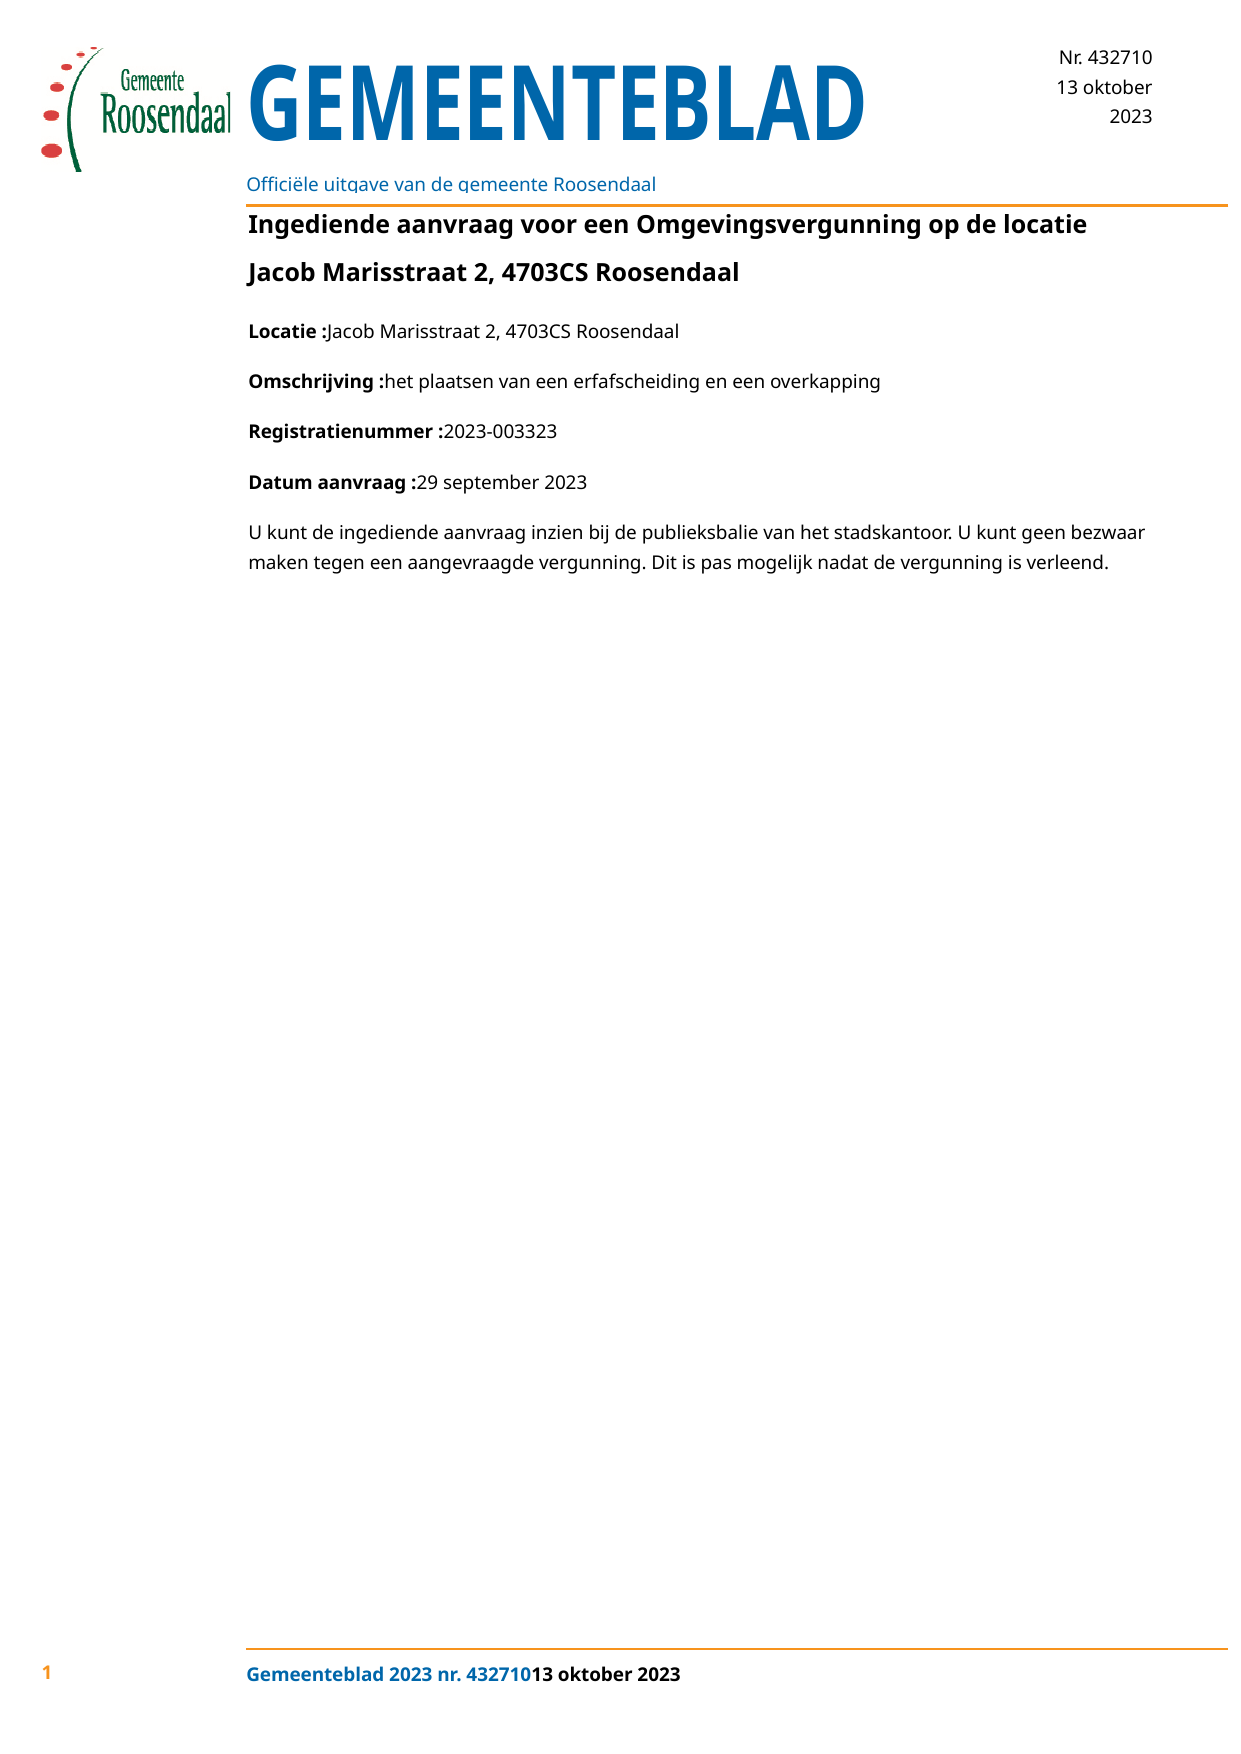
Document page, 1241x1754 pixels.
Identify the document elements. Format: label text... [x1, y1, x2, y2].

text U kunt de ingediende aanvraag inzien bij de publieksbalie van het stadskantoor. U kunt geen bezwaar maken tegen een aangevraagde vergunning. Dit is pas mogelijk nadat de vergunning is verleend. [248, 519, 1152, 575]
picture [41, 47, 231, 172]
text Ingediende aanvraag voor een Omgevingsvergunning op de locatie Jacob Marisstraat 2, 4703CS Roosendaal [248, 207, 1152, 288]
text Locatie :Jacob Marisstraat 2, 4703CS Roosendaal [248, 318, 1152, 344]
text Datum aanvraag :29 september 2023 [248, 469, 1152, 495]
text Registratienummer :2023-003323 [248, 419, 1152, 444]
text Omschrijving :het plaatsen van een erfafscheiding en een overkapping [248, 368, 1152, 394]
